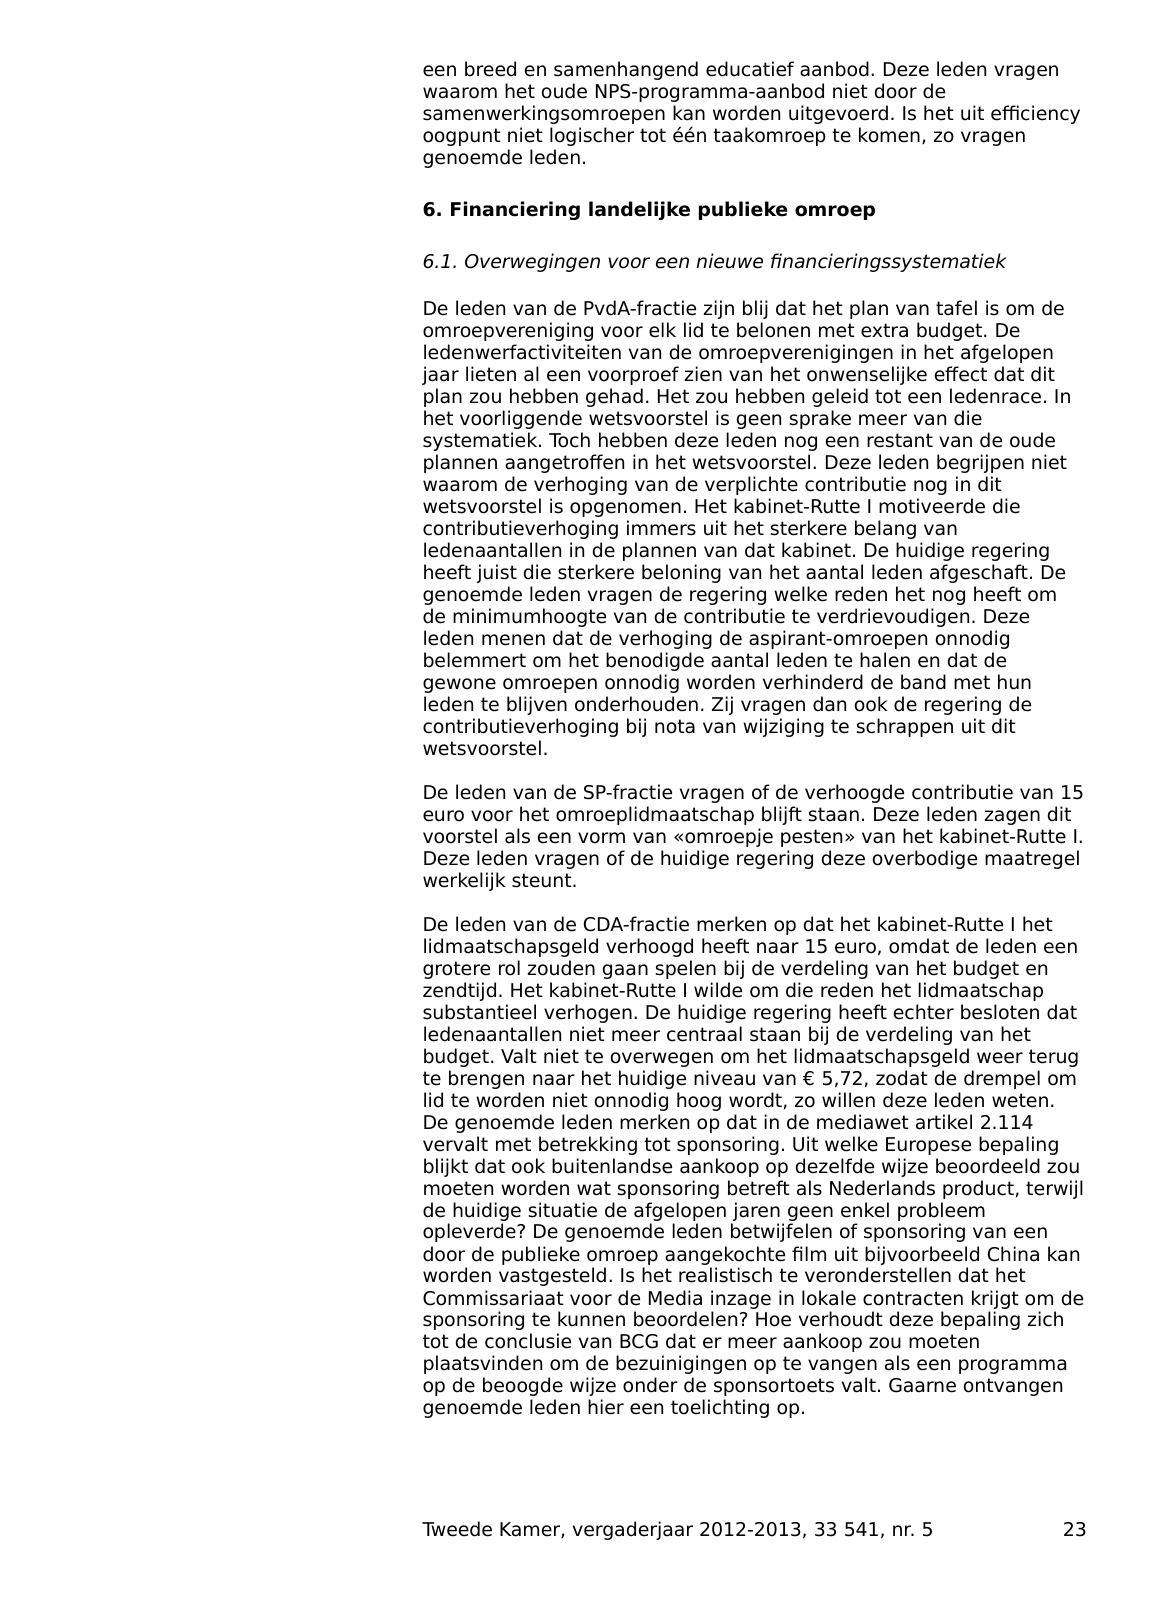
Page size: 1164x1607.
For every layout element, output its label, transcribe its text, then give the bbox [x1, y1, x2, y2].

subtitle 6. Financiering landelijke publieke omroep [422, 199, 1087, 221]
subtitle 6.1. Overwegingen voor een nieuwe financieringssystematiek [422, 251, 1087, 273]
text een breed en samenhangend educatief aanbod. Deze leden vragen waarom het oude NPS-programma-aanbod niet door de samenwerkingsomroepen kan worden uitgevoerd. Is het uit efficiency oogpunt niet logischer tot één taakomroep te komen, zo vragen genoemde leden. [422, 59, 1087, 169]
text De leden van de PvdA-fractie zijn blij dat het plan van tafel is om de omroepvereniging voor elk lid te belonen met extra budget. De ledenwerfactiviteiten van de omroepverenigingen in het afgelopen jaar lieten al een voorproef zien van het onwenselijke effect dat dit plan zou hebben gehad. Het zou hebben geleid tot een ledenrace. In het voorliggende wetsvoorstel is geen sprake meer van die systematiek. Toch hebben deze leden nog een restant van de oude plannen aangetroffen in het wetsvoorstel. Deze leden begrijpen niet waarom de verhoging van de verplichte contributie nog in dit wetsvoorstel is opgenomen. Het kabinet-Rutte I motiveerde die contributieverhoging immers uit het sterkere belang van ledenaantallen in de plannen van dat kabinet. De huidige regering heeft juist die sterkere beloning van het aantal leden afgeschaft. De genoemde leden vragen de regering welke reden het nog heeft om de minimumhoogte van de contributie te verdrievoudigen. Deze leden menen dat de verhoging de aspirant-omroepen onnodig belemmert om het benodigde aantal leden te halen en dat de gewone omroepen onnodig worden verhinderd de band met hun leden te blijven onderhouden. Zij vragen dan ook de regering de contributieverhoging bij nota van wijziging te schrappen uit dit wetsvoorstel. [422, 298, 1087, 759]
text De leden van de CDA-fractie merken op dat het kabinet-Rutte I het lidmaatschapsgeld verhoogd heeft naar 15 euro, omdat de leden een grotere rol zouden gaan spelen bij de verdeling van het budget en zendtijd. Het kabinet-Rutte I wilde om die reden het lidmaatschap substantieel verhogen. De huidige regering heeft echter besloten dat ledenaantallen niet meer centraal staan bij de verdeling van het budget. Valt niet te overwegen om het lidmaatschapsgeld weer terug te brengen naar het huidige niveau van € 5,72, zodat de drempel om lid te worden niet onnodig hoog wordt, zo willen deze leden weten. [422, 914, 1087, 1112]
text De genoemde leden merken op dat in de mediawet artikel 2.114 vervalt met betrekking tot sponsoring. Uit welke Europese bepaling blijkt dat ook buitenlandse aankoop op dezelfde wijze beoordeeld zou moeten worden wat sponsoring betreft als Nederlands product, terwijl de huidige situatie de afgelopen jaren geen enkel probleem opleverde? De genoemde leden betwijfelen of sponsoring van een door de publieke omroep aangekochte film uit bijvoorbeeld China kan worden vastgesteld. Is het realistisch te veronderstellen dat het Commissariaat voor de Media inzage in lokale contracten krijgt om de sponsoring te kunnen beoordelen? Hoe verhoudt deze bepaling zich tot de conclusie van BCG dat er meer aankoop zou moeten plaatsvinden om de bezuinigingen op te vangen als een programma op de beoogde wijze onder de sponsortoets valt. Gaarne ontvangen genoemde leden hier een toelichting op. [422, 1112, 1087, 1419]
text De leden van de SP-fractie vragen of de verhoogde contributie van 15 euro voor het omroeplidmaatschap blijft staan. Deze leden zagen dit voorstel als een vorm van «omroepje pesten» van het kabinet-Rutte I. Deze leden vragen of de huidige regering deze overbodige maatregel werkelijk steunt. [422, 782, 1087, 892]
